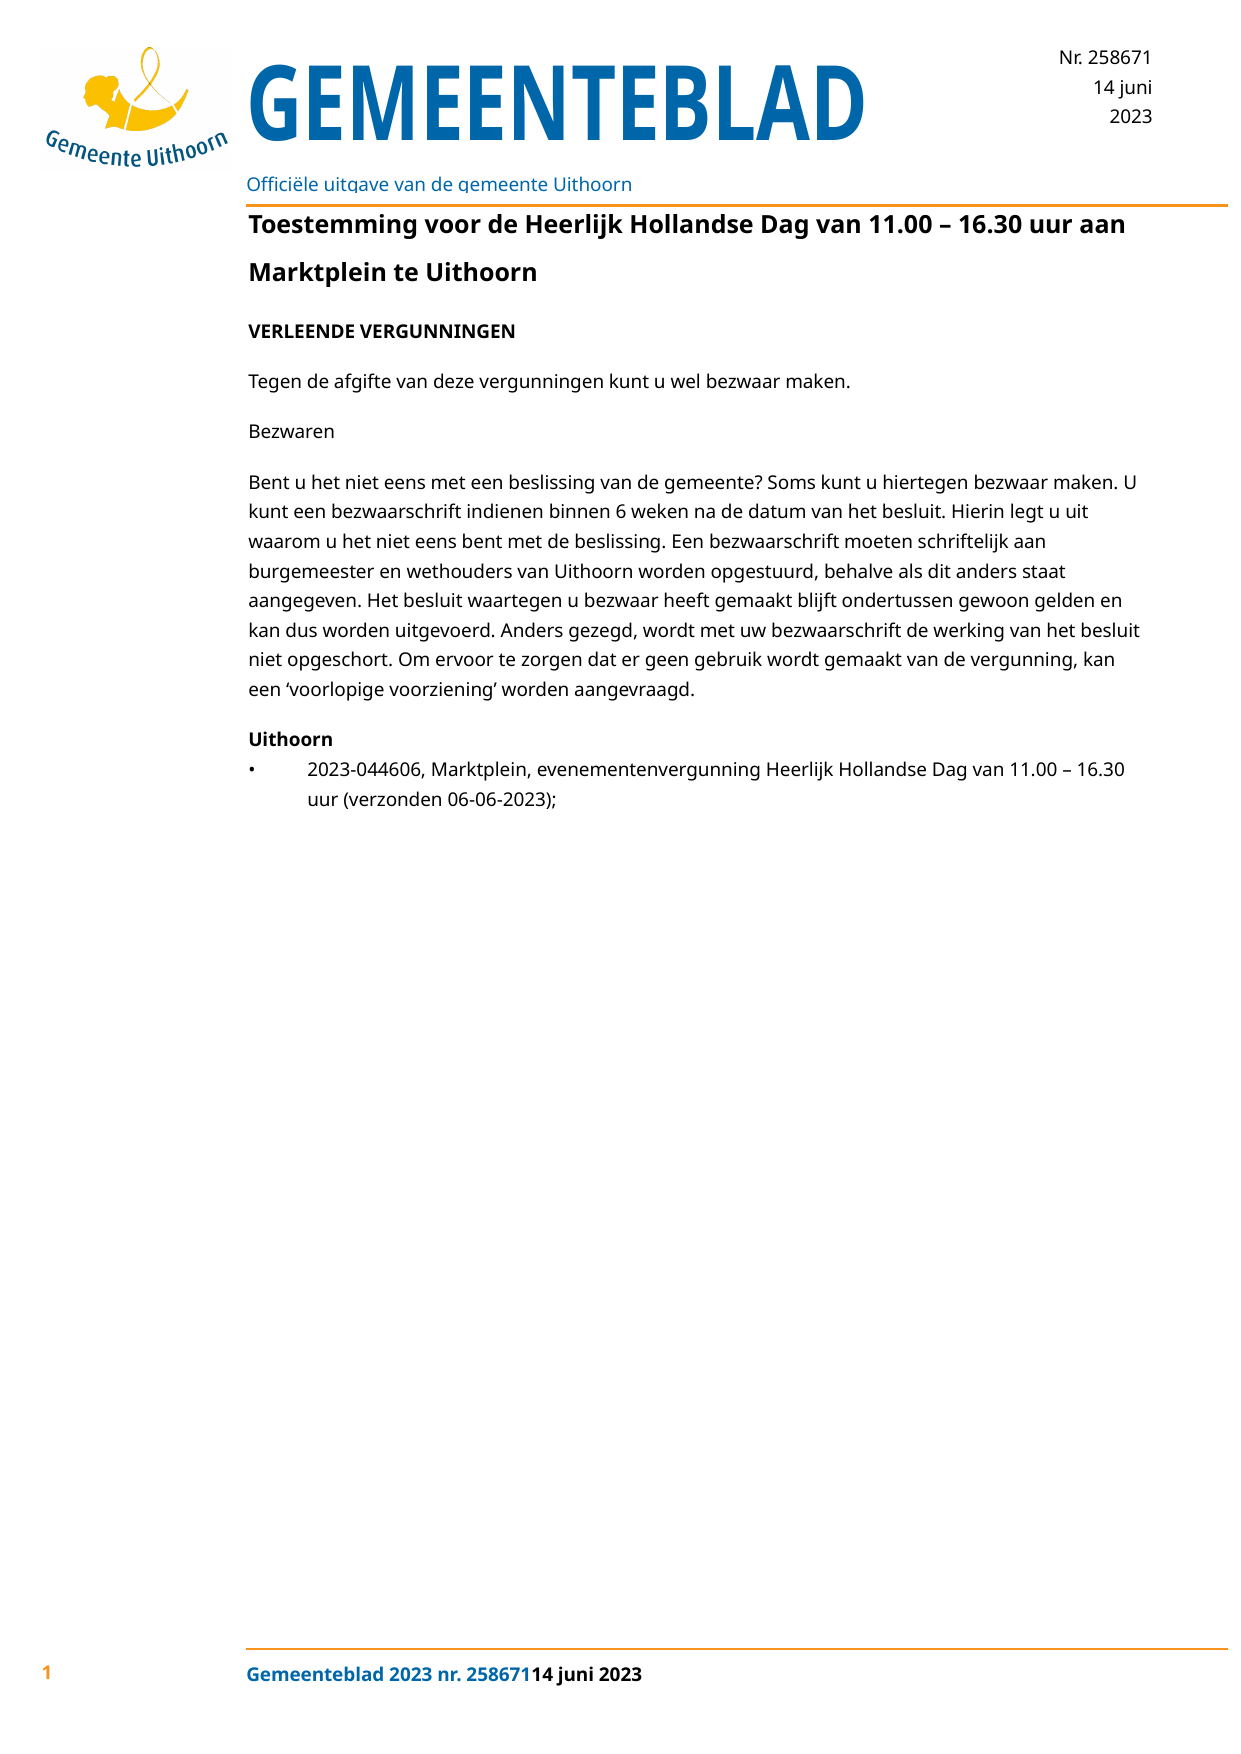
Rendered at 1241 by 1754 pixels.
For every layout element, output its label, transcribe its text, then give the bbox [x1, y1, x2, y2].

text Toestemming voor de Heerlijk Hollandse Dag van 11.00 – 16.30 uur aan Marktplein te Uithoorn [248, 207, 1152, 288]
list 2023-044606, Marktplein, evenementenvergunning Heerlijk Hollandse Dag van 11.00 – 16.30 uur (verzonden 06-06-2023); [248, 756, 1152, 812]
text Bezwaren [248, 419, 1152, 444]
text VERLEENDE VERGUNNINGEN [248, 318, 1152, 344]
text Tegen de afgifte van deze vergunningen kunt u wel bezwaar maken. [248, 368, 1152, 394]
picture [41, 47, 231, 172]
text Uithoorn [248, 727, 1152, 752]
text Bent u het niet eens met een beslissing van de gemeente? Soms kunt u hiertegen bezwaar maken. U kunt een bezwaarschrift indienen binnen 6 weken na de datum van het besluit. Hierin legt u uit waarom u het niet eens bent met de beslissing. Een bezwaarschrift moeten schriftelijk aan burgemeester en wethouders van Uithoorn worden opgestuurd, behalve als dit anders staat aangegeven. Het besluit waartegen u bezwaar heeft gemaakt blijft ondertussen gewoon gelden en kan dus worden uitgevoerd. Anders gezegd, wordt met uw bezwaarschrift de werking van het besluit niet opgeschort. Om ervoor te zorgen dat er geen gebruik wordt gemaakt van de vergunning, kan een ‘voorlopige voorziening’ worden aangevraagd. [248, 469, 1152, 702]
